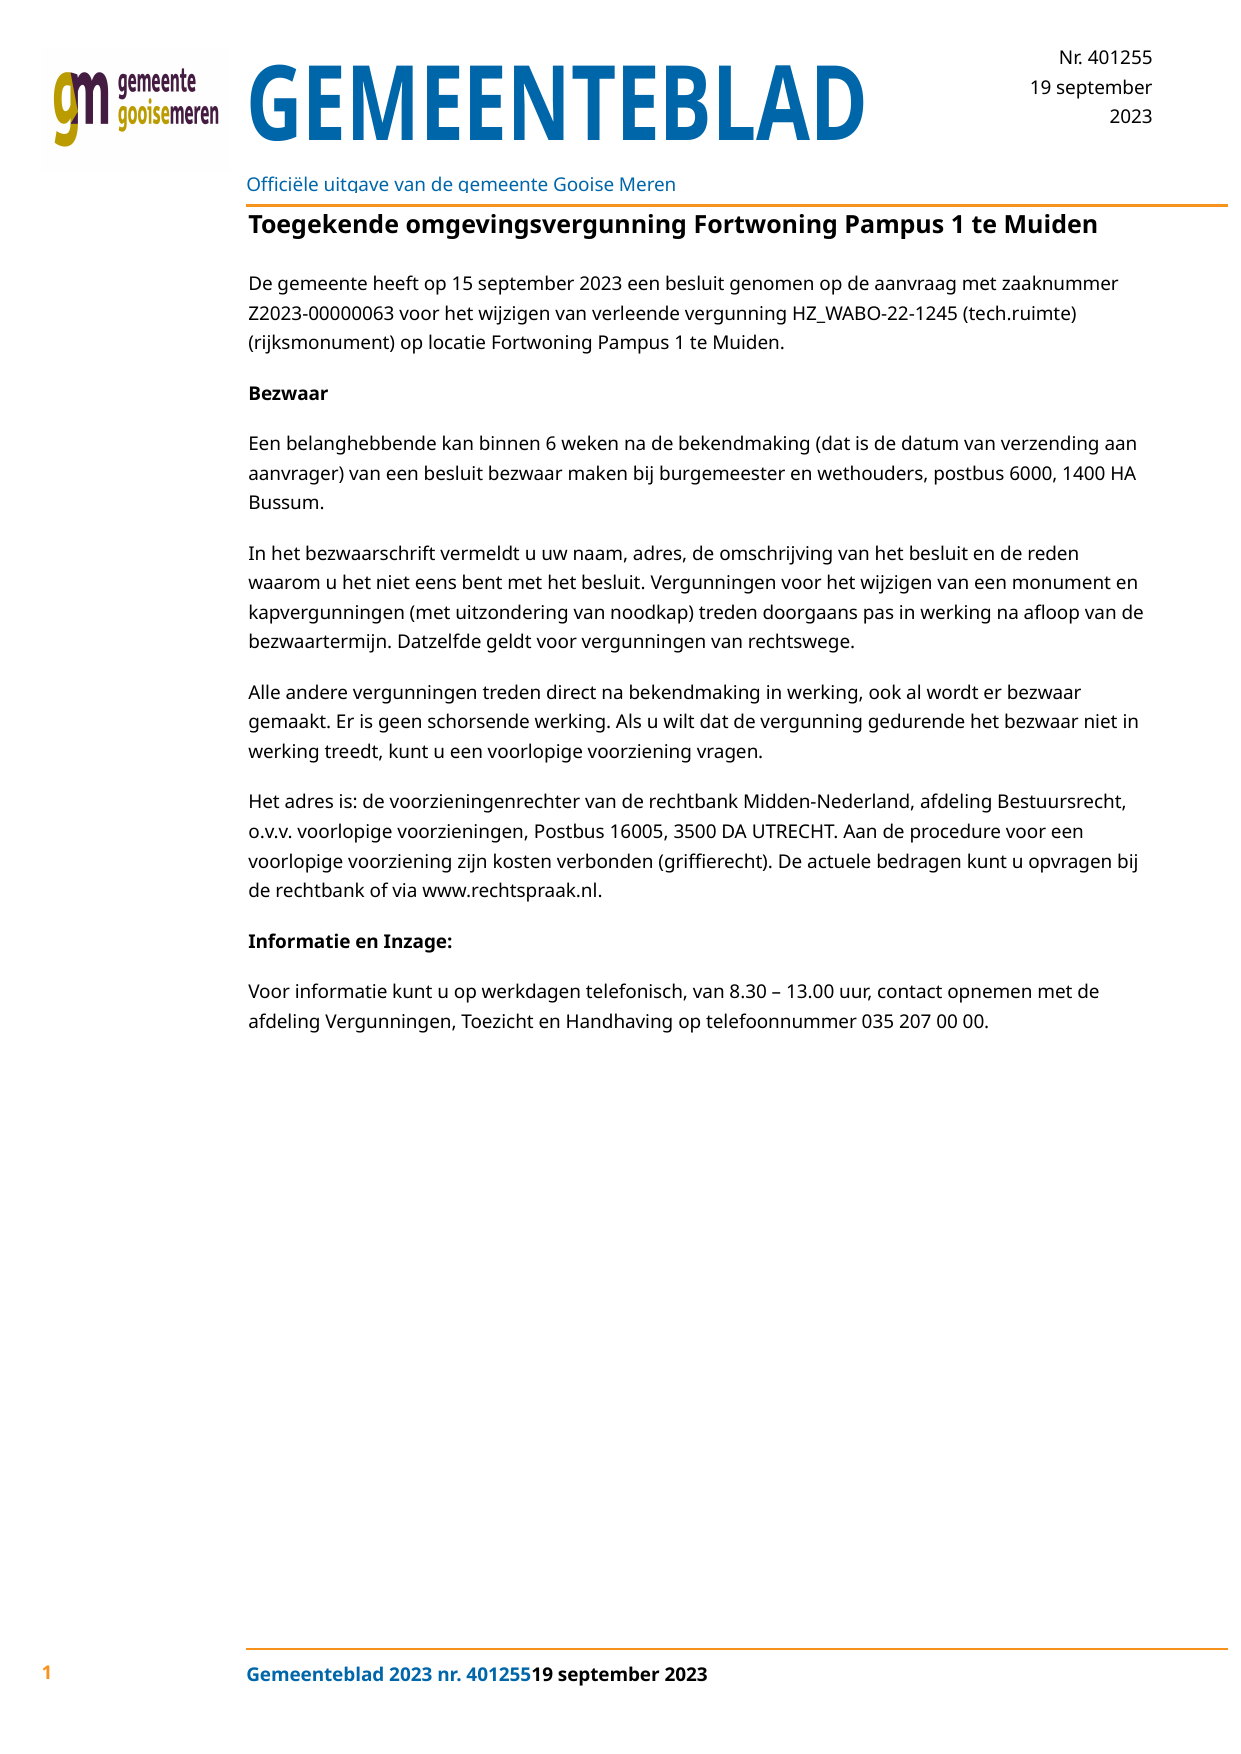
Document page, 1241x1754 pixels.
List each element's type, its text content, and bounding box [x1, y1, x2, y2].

text Het adres is: de voorzieningenrechter van de rechtbank Midden-Nederland, afdeling Bestuursrecht, o.v.v. voorlopige voorzieningen, Postbus 16005, 3500 DA UTRECHT. Aan de procedure voor een voorlopige voorziening zijn kosten verbonden (griffierecht). De actuele bedragen kunt u opvragen bij de rechtbank of via www.rechtspraak.nl. [248, 789, 1152, 903]
text In het bezwaarschrift vermeldt u uw naam, adres, de omschrijving van het besluit en de reden waarom u het niet eens bent met het besluit. Vergunningen voor het wijzigen van een monument en kapvergunningen (met uitzondering van noodkap) treden doorgaans pas in werking na afloop van de bezwaartermijn. Datzelfde geldt voor vergunningen van rechtswege. [248, 540, 1152, 654]
text Toegekende omgevingsvergunning Fortwoning Pampus 1 te Muiden [248, 207, 1152, 241]
picture [41, 47, 231, 172]
text Bezwaar [248, 380, 1152, 406]
text Voor informatie kunt u op werkdagen telefonisch, van 8.30 – 13.00 uur, contact opnemen met de afdeling Vergunningen, Toezicht en Handhaving op telefoonnummer 035 207 00 00. [248, 978, 1152, 1033]
text Alle andere vergunningen treden direct na bekendmaking in werking, ook al wordt er bezwaar gemaakt. Er is geen schorsende werking. Als u wilt dat de vergunning gedurende het bezwaar niet in werking treedt, kunt u een voorlopige voorziening vragen. [248, 679, 1152, 764]
text Informatie en Inzage: [248, 928, 1152, 953]
text Een belanghebbende kan binnen 6 weken na de bekendmaking (dat is de datum van verzending aan aanvrager) van een besluit bezwaar maken bij burgemeester en wethouders, postbus 6000, 1400 HA Bussum. [248, 430, 1152, 515]
text De gemeente heeft op 15 september 2023 een besluit genomen op de aanvraag met zaaknummer Z2023-00000063 voor het wijzigen van verleende vergunning HZ_WABO-22-1245 (tech.ruimte) (rijksmonument) op locatie Fortwoning Pampus 1 te Muiden. [248, 270, 1152, 355]
